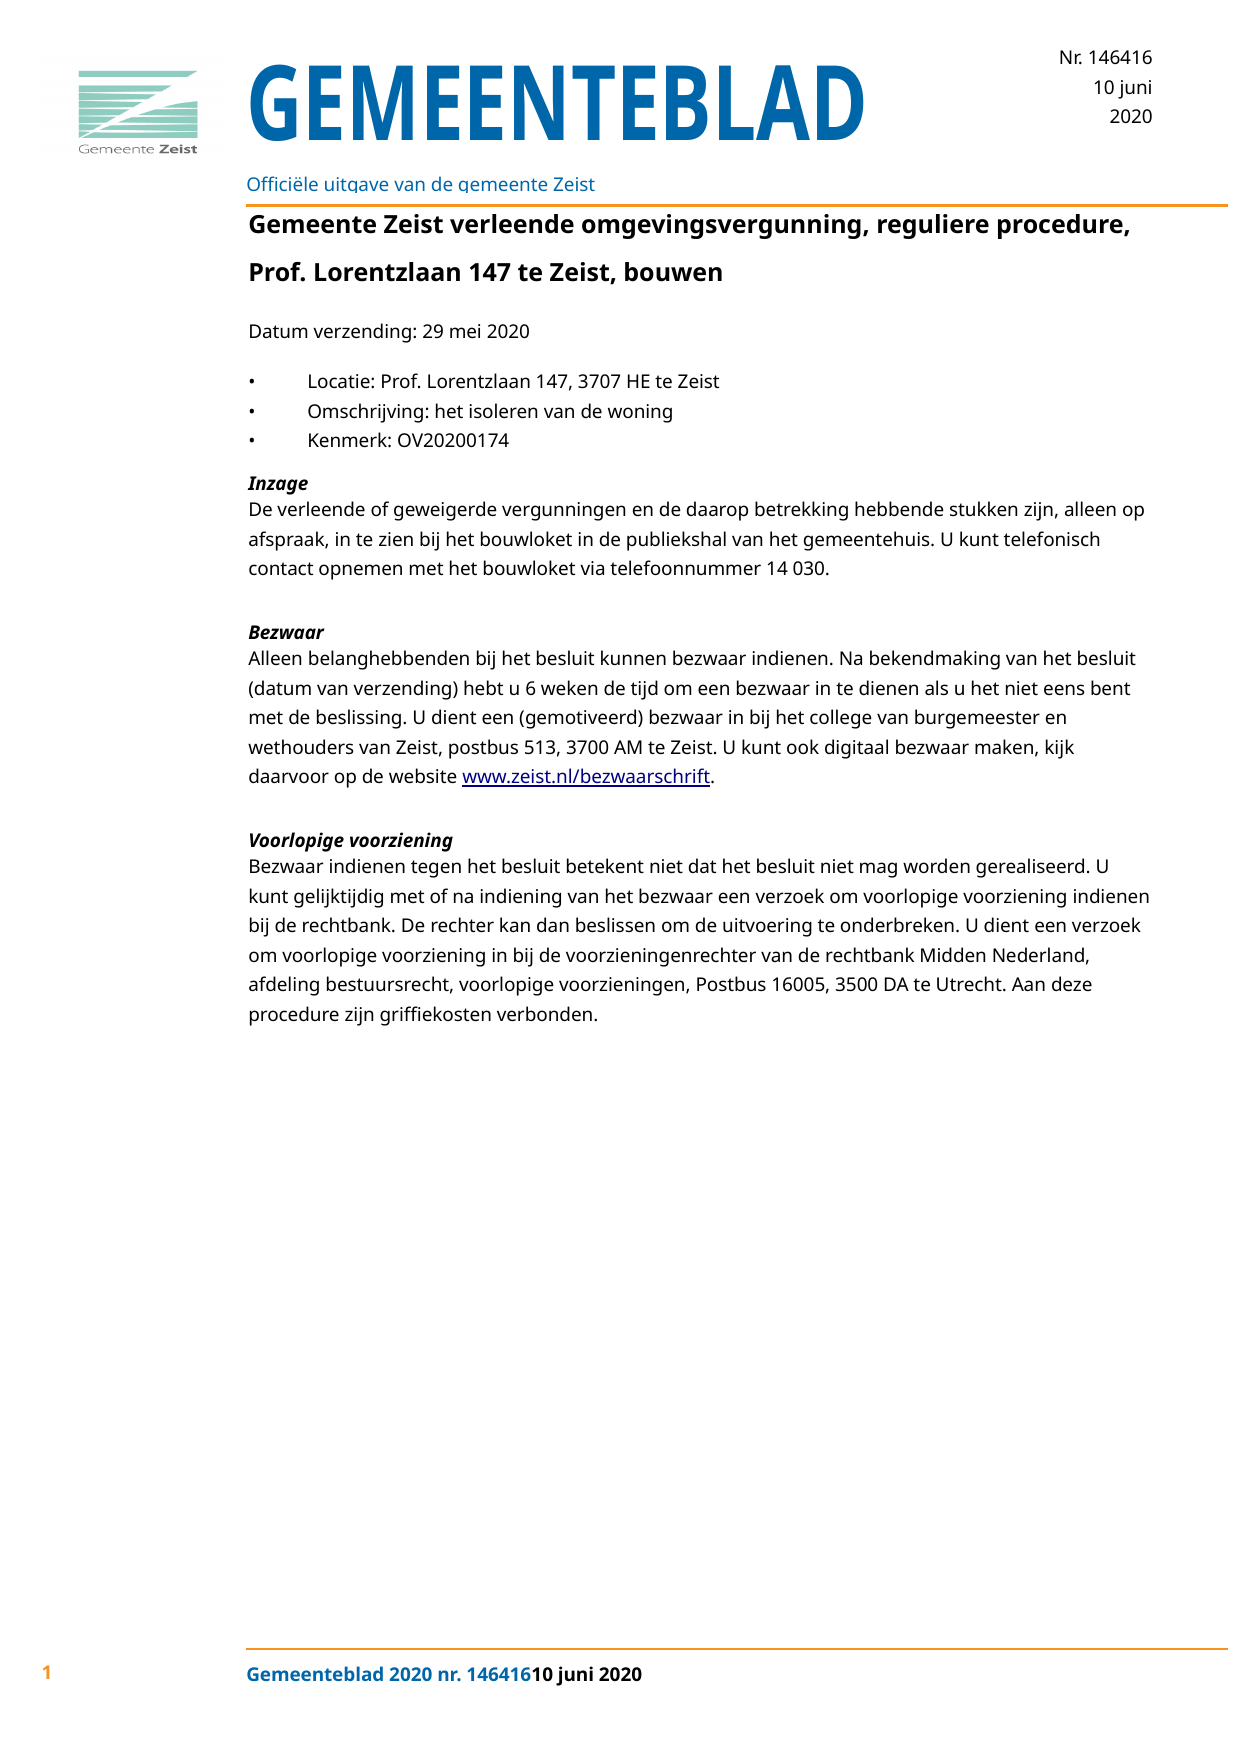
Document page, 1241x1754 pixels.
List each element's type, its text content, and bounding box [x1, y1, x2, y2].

text Voorlopige voorziening [248, 827, 1152, 853]
list Kenmerk: OV20200174 [248, 427, 1152, 453]
text Inzage [248, 471, 1152, 496]
list Locatie: Prof. Lorentzlaan 147, 3707 HE te Zeist [248, 368, 1152, 394]
text Gemeente Zeist verleende omgevingsvergunning, reguliere procedure, Prof. Lorentzlaan 147 te Zeist, bouwen [248, 207, 1152, 288]
text De verleende of geweigerde vergunningen en de daarop betrekking hebbende stukken zijn, alleen op afspraak, in te zien bij het bouwloket in de publiekshal van het gemeentehuis. U kunt telefonisch contact opnemen met het bouwloket via telefoonnummer 14 030. [248, 496, 1152, 581]
text Alleen belanghebbenden bij het besluit kunnen bezwaar indienen. Na bekendmaking van het besluit (datum van verzending) hebt u 6 weken de tijd om een bezwaar in te dienen als u het niet eens bent met de beslissing. U dient een (gemotiveerd) bezwaar in bij het college van burgemeester en wethouders van Zeist, postbus 513, 3700 AM te Zeist. U kunt ook digitaal bezwaar maken, kijk daarvoor op de website www.zeist.nl/bezwaarschrift. [248, 645, 1152, 789]
text Datum verzending: 29 mei 2020 [248, 318, 1152, 344]
text Bezwaar indienen tegen het besluit betekent niet dat het besluit niet mag worden gerealiseerd. U kunt gelijktijdig met of na indiening van het bezwaar een verzoek om voorlopige voorziening indienen bij de rechtbank. De rechter kan dan beslissen om de uitvoering te onderbreken. U dient een verzoek om voorlopige voorziening in bij de voorzieningenrechter van de rechtbank Midden Nederland, afdeling bestuursrecht, voorlopige voorzieningen, Postbus 16005, 3500 DA te Utrecht. Aan deze procedure zijn griffiekosten verbonden. [248, 853, 1152, 1027]
picture [41, 47, 231, 172]
text Bezwaar [248, 619, 1152, 645]
list Omschrijving: het isoleren van de woning [248, 398, 1152, 424]
